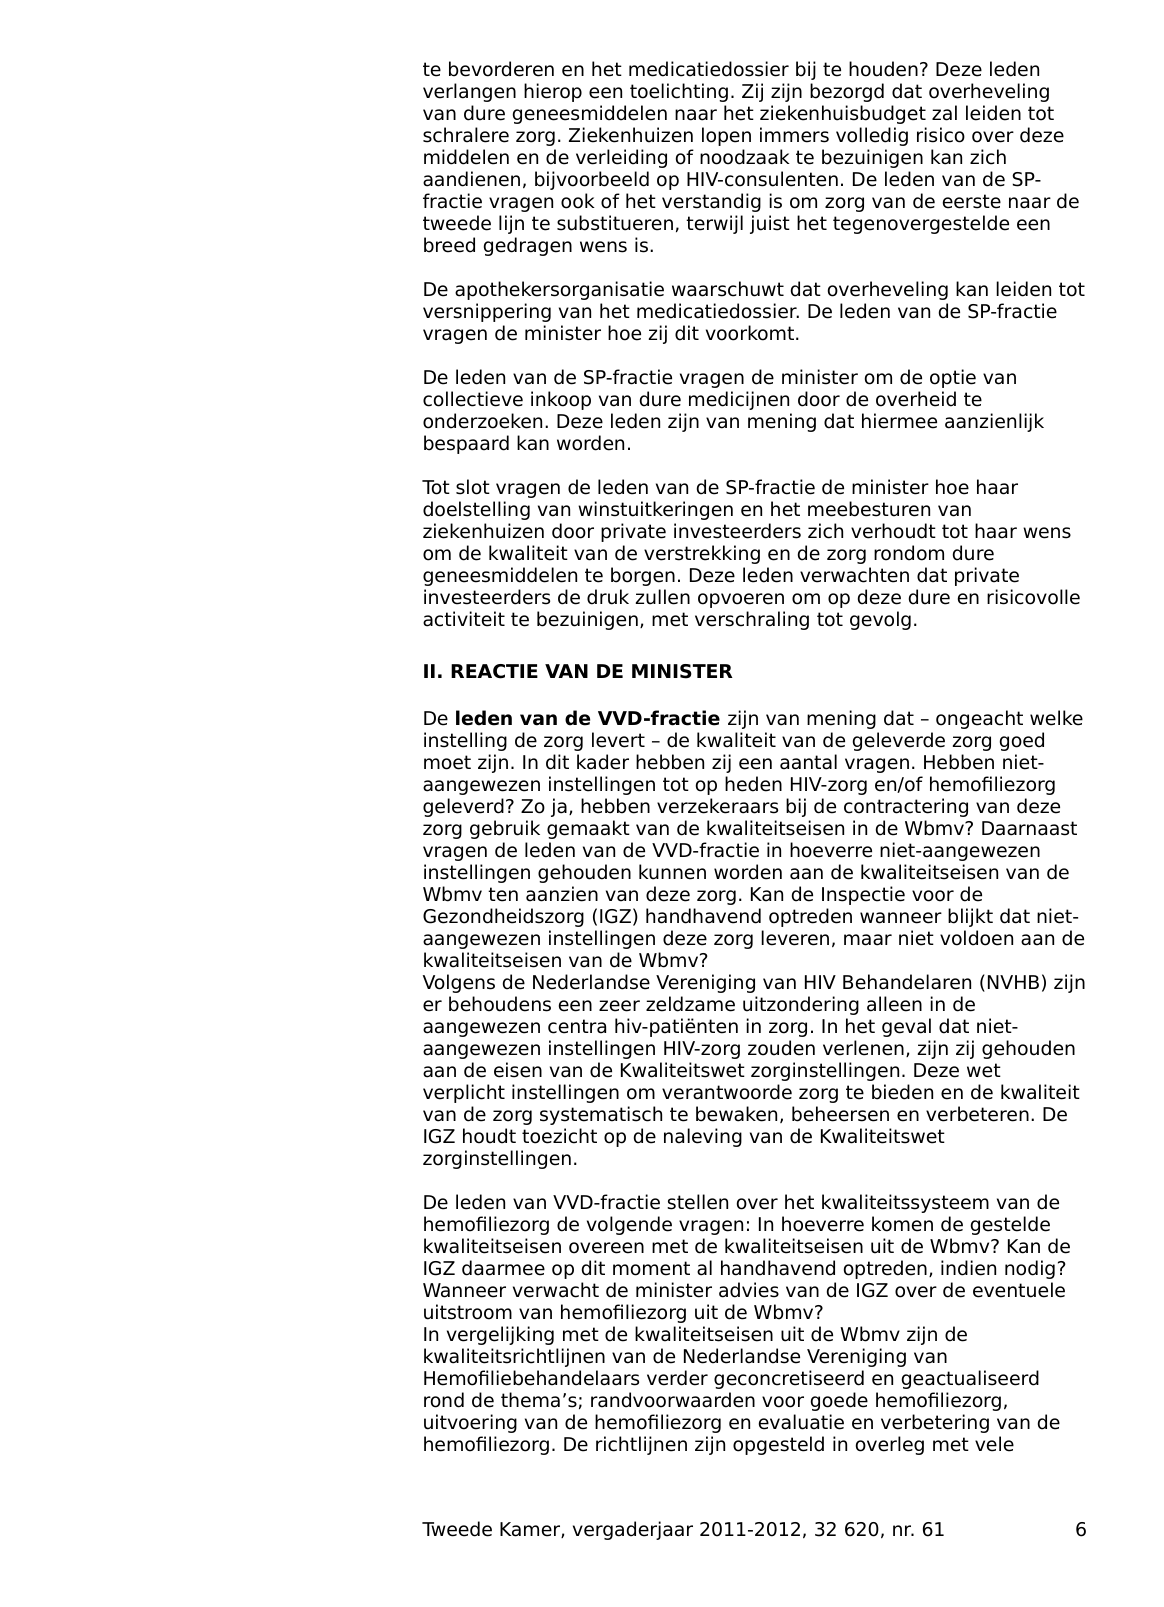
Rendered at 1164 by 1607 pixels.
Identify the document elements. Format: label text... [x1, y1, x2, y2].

text De apothekersorganisatie waarschuwt dat overheveling kan leiden tot versnippering van het medicatiedossier. De leden van de SP-fractie vragen de minister hoe zij dit voorkomt. [422, 279, 1087, 345]
text Volgens de Nederlandse Vereniging van HIV Behandelaren (NVHB) zijn er behoudens een zeer zeldzame uitzondering alleen in de aangewezen centra hiv-patiënten in zorg. In het geval dat niet-aangewezen instellingen HIV-zorg zouden verlenen, zijn zij gehouden aan de eisen van de Kwaliteitswet zorginstellingen. Deze wet verplicht instellingen om verantwoorde zorg te bieden en de kwaliteit van de zorg systematisch te bewaken, beheersen en verbeteren. De IGZ houdt toezicht op de naleving van de Kwaliteitswet zorginstellingen. [422, 972, 1087, 1170]
subtitle II. REACTIE VAN DE MINISTER [422, 661, 1087, 683]
text Tot slot vragen de leden van de SP-fractie de minister hoe haar doelstelling van winstuitkeringen en het meebesturen van ziekenhuizen door private investeerders zich verhoudt tot haar wens om de kwaliteit van de verstrekking en de zorg rondom dure geneesmiddelen te borgen. Deze leden verwachten dat private investeerders de druk zullen opvoeren om op deze dure en risicovolle activiteit te bezuinigen, met verschraling tot gevolg. [422, 477, 1087, 631]
text In vergelijking met de kwaliteitseisen uit de Wbmv zijn de kwaliteitsrichtlijnen van de Nederlandse Vereniging van Hemofiliebehandelaars verder geconcretiseerd en geactualiseerd rond de thema’s; randvoorwaarden voor goede hemofiliezorg, uitvoering van de hemofiliezorg en evaluatie en verbetering van de hemofiliezorg. De richtlijnen zijn opgesteld in overleg met vele [422, 1324, 1087, 1456]
text te bevorderen en het medicatiedossier bij te houden? Deze leden verlangen hierop een toelichting. Zij zijn bezorgd dat overheveling van dure geneesmiddelen naar het ziekenhuisbudget zal leiden tot schralere zorg. Ziekenhuizen lopen immers volledig risico over deze middelen en de verleiding of noodzaak te bezuinigen kan zich aandienen, bijvoorbeeld op HIV-consulenten. De leden van de SP-fractie vragen ook of het verstandig is om zorg van de eerste naar de tweede lijn te substitueren, terwijl juist het tegenovergestelde een breed gedragen wens is. [422, 59, 1087, 257]
text De leden van VVD-fractie stellen over het kwaliteitssysteem van de hemofiliezorg de volgende vragen: In hoeverre komen de gestelde kwaliteitseisen overeen met de kwaliteitseisen uit de Wbmv? Kan de IGZ daarmee op dit moment al handhavend optreden, indien nodig? Wanneer verwacht de minister advies van de IGZ over de eventuele uitstroom van hemofiliezorg uit de Wbmv? [422, 1192, 1087, 1324]
text De leden van de VVD-fractie zijn van mening dat – ongeacht welke instelling de zorg levert – de kwaliteit van de geleverde zorg goed moet zijn. In dit kader hebben zij een aantal vragen. Hebben niet-aangewezen instellingen tot op heden HIV-zorg en/of hemofiliezorg geleverd? Zo ja, hebben verzekeraars bij de contractering van deze zorg gebruik gemaakt van de kwaliteitseisen in de Wbmv? Daarnaast vragen de leden van de VVD-fractie in hoeverre niet-aangewezen instellingen gehouden kunnen worden aan de kwaliteitseisen van de Wbmv ten aanzien van deze zorg. Kan de Inspectie voor de Gezondheidszorg (IGZ) handhavend optreden wanneer blijkt dat niet-aangewezen instellingen deze zorg leveren, maar niet voldoen aan de kwaliteitseisen van de Wbmv? [422, 708, 1087, 972]
text De leden van de SP-fractie vragen de minister om de optie van collectieve inkoop van dure medicijnen door de overheid te onderzoeken. Deze leden zijn van mening dat hiermee aanzienlijk bespaard kan worden. [422, 367, 1087, 455]
